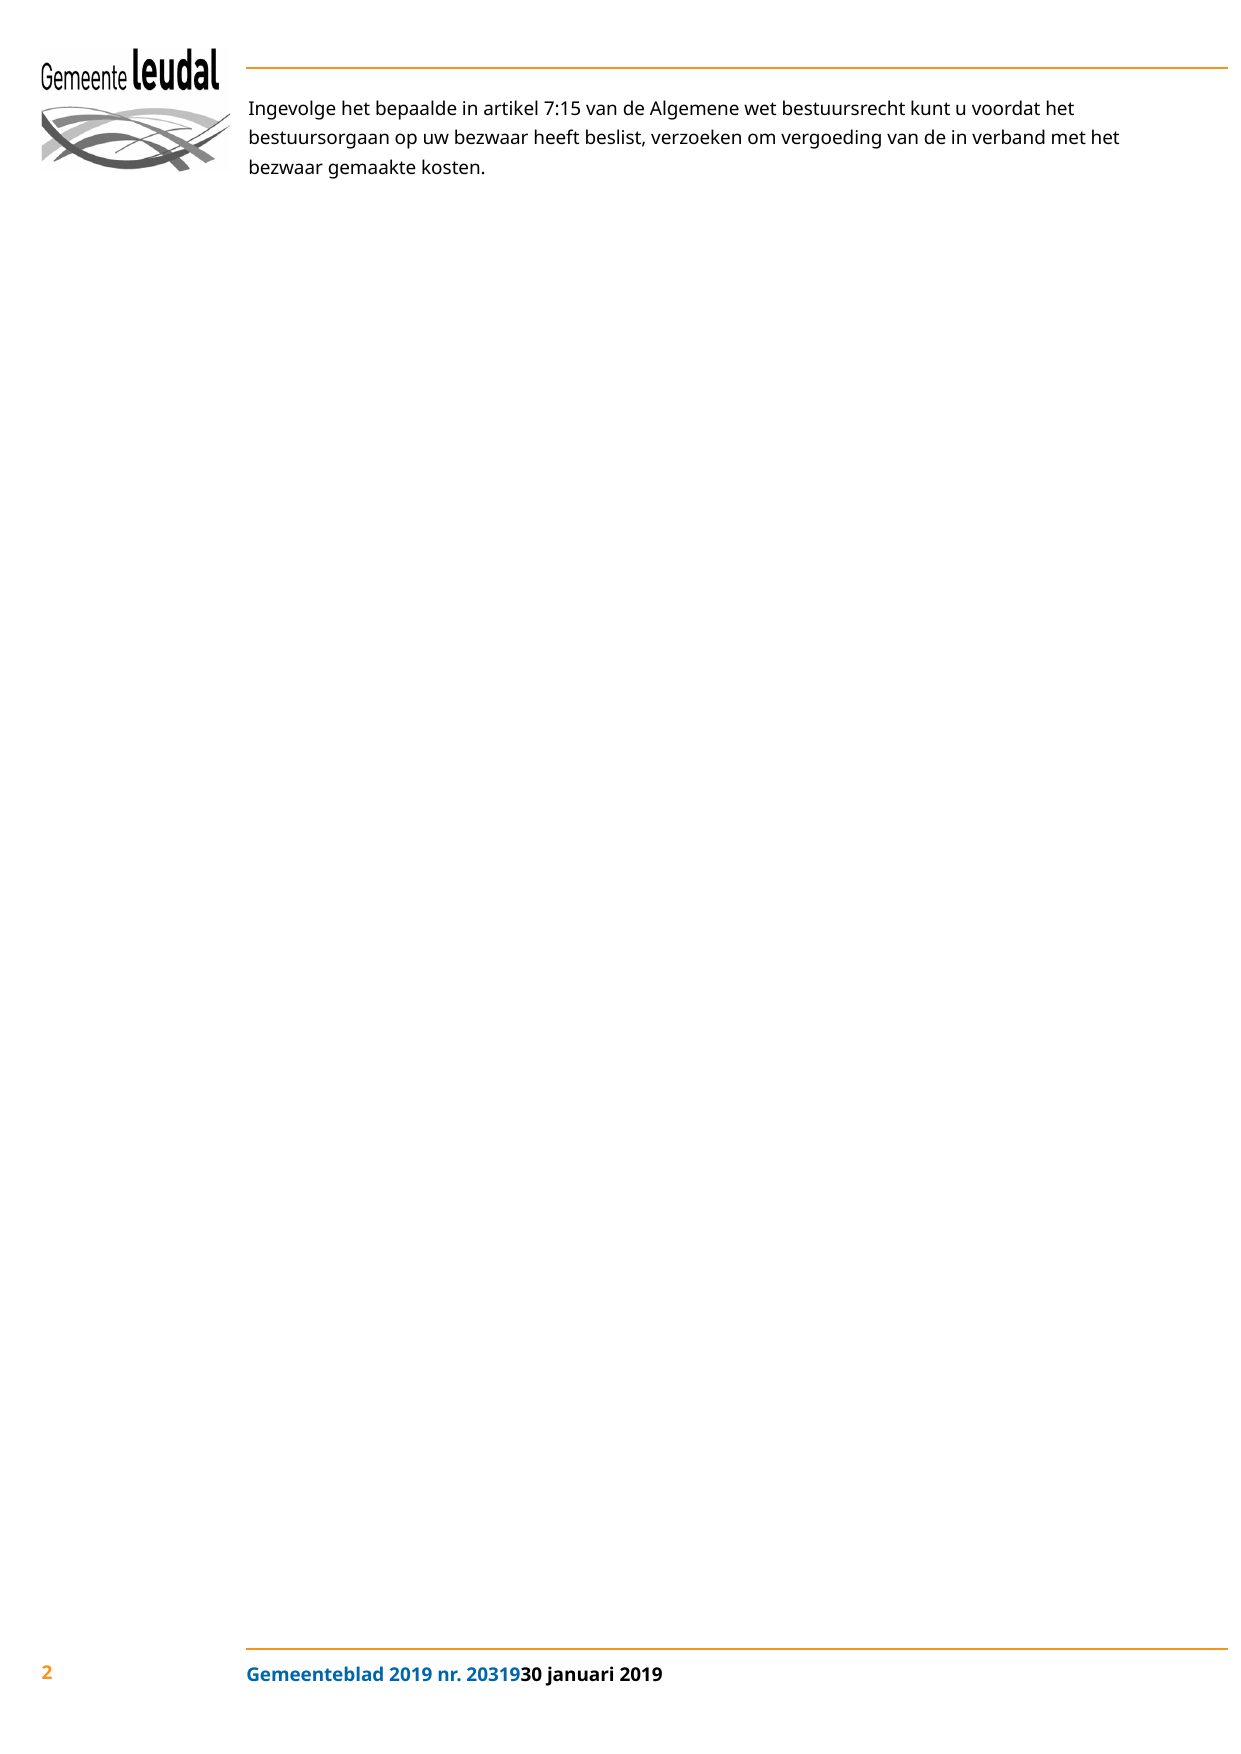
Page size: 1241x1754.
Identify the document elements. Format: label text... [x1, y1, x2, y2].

picture [41, 47, 231, 172]
text Ingevolge het bepaalde in artikel 7:15 van de Algemene wet bestuursrecht kunt u voordat het bestuursorgaan op uw bezwaar heeft beslist, verzoeken om vergoeding van de in verband met het bezwaar gemaakte kosten. [248, 95, 1152, 180]
